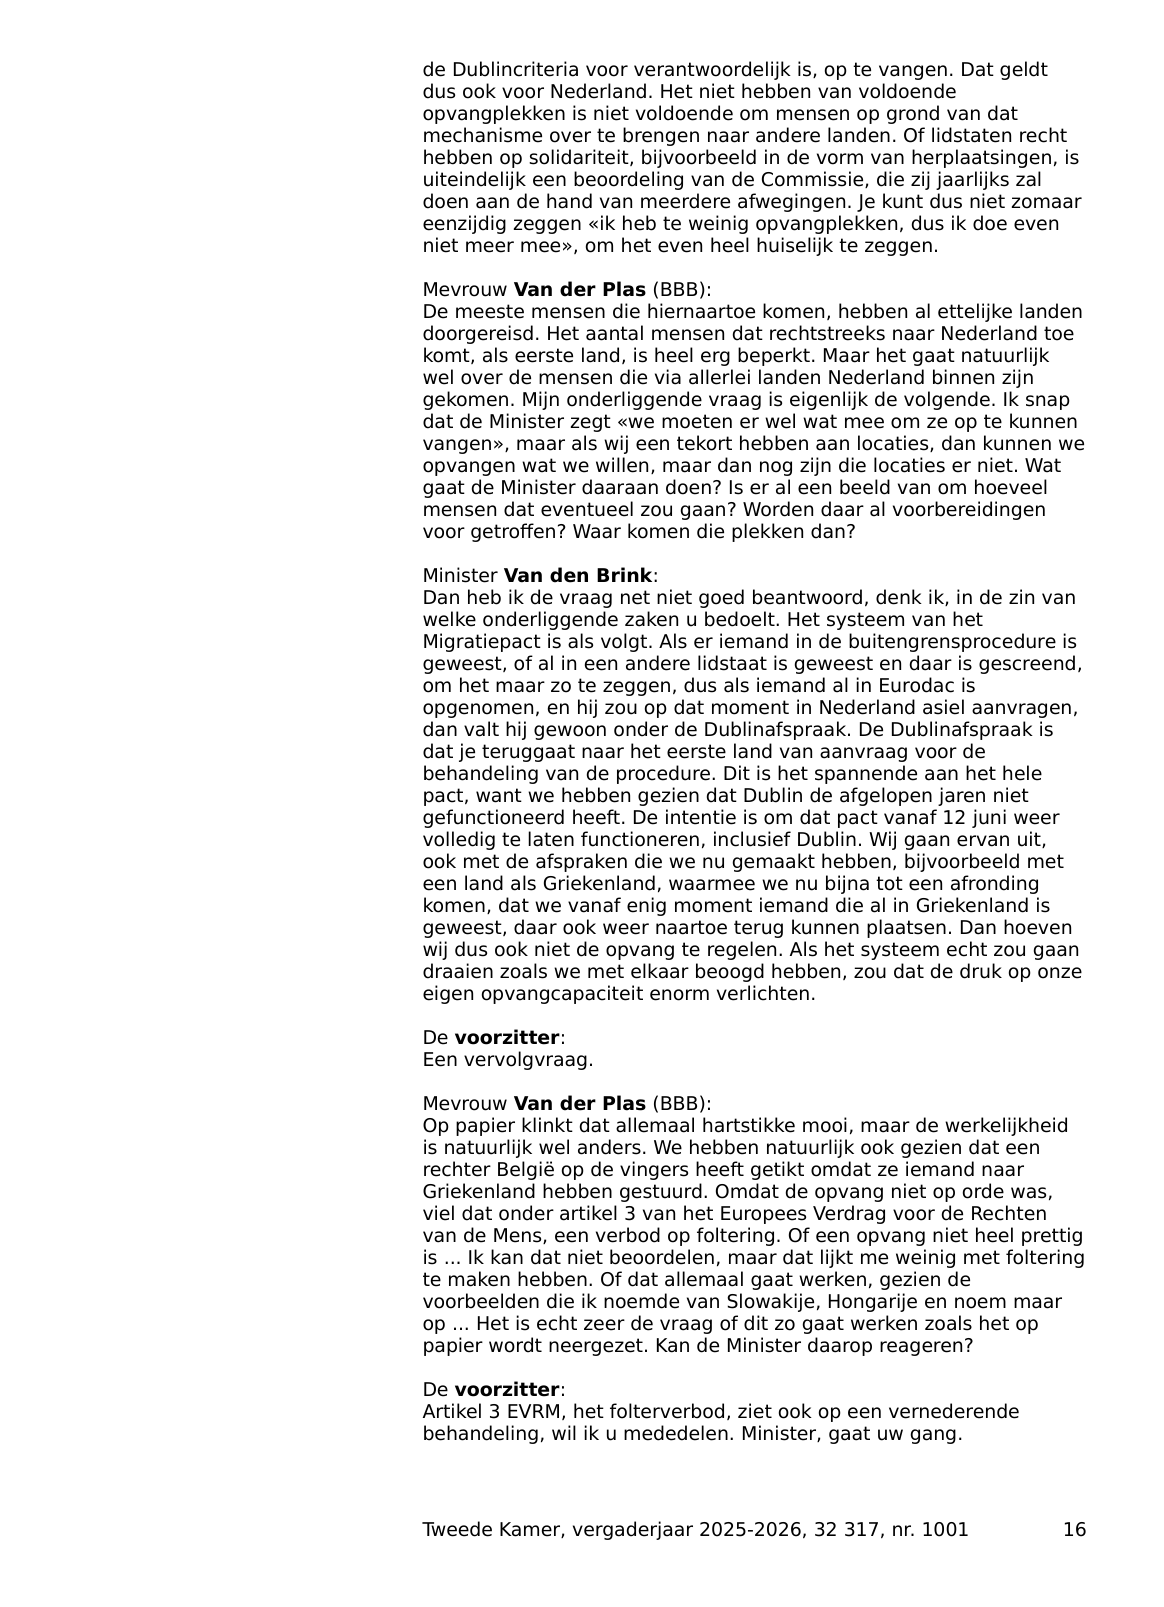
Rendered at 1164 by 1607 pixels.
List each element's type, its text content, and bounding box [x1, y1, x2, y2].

text Een vervolgvraag. [422, 1049, 1087, 1071]
text Dan heb ik de vraag net niet goed beantwoord, denk ik, in de zin van welke onderliggende zaken u bedoelt. Het systeem van het Migratiepact is als volgt. Als er iemand in de buitengrensprocedure is geweest, of al in een andere lidstaat is geweest en daar is gescreend, om het maar zo te zeggen, dus als iemand al in Eurodac is opgenomen, en hij zou op dat moment in Nederland asiel aanvragen, dan valt hij gewoon onder de Dublinafspraak. De Dublinafspraak is dat je teruggaat naar het eerste land van aanvraag voor de behandeling van de procedure. Dit is het spannende aan het hele pact, want we hebben gezien dat Dublin de afgelopen jaren niet gefunctioneerd heeft. De intentie is om dat pact vanaf 12 juni weer volledig te laten functioneren, inclusief Dublin. Wij gaan ervan uit, ook met de afspraken die we nu gemaakt hebben, bijvoorbeeld met een land als Griekenland, waarmee we nu bijna tot een afronding komen, dat we vanaf enig moment iemand die al in Griekenland is geweest, daar ook weer naartoe terug kunnen plaatsen. Dan hoeven wij dus ook niet de opvang te regelen. Als het systeem echt zou gaan draaien zoals we met elkaar beoogd hebben, zou dat de druk op onze eigen opvangcapaciteit enorm verlichten. [422, 587, 1087, 1004]
text De voorzitter: [422, 1027, 1087, 1049]
text De meeste mensen die hiernaartoe komen, hebben al ettelijke landen doorgereisd. Het aantal mensen dat rechtstreeks naar Nederland toe komt, als eerste land, is heel erg beperkt. Maar het gaat natuurlijk wel over de mensen die via allerlei landen Nederland binnen zijn gekomen. Mijn onderliggende vraag is eigenlijk de volgende. Ik snap dat de Minister zegt «we moeten er wel wat mee om ze op te kunnen vangen», maar als wij een tekort hebben aan locaties, dan kunnen we opvangen wat we willen, maar dan nog zijn die locaties er niet. Wat gaat de Minister daaraan doen? Is er al een beeld van om hoeveel mensen dat eventueel zou gaan? Worden daar al voorbereidingen voor getroffen? Waar komen die plekken dan? [422, 301, 1087, 543]
text Minister Van den Brink: [422, 565, 1087, 587]
text Artikel 3 EVRM, het folterverbod, ziet ook op een vernederende behandeling, wil ik u mededelen. Minister, gaat uw gang. [422, 1401, 1087, 1445]
text Mevrouw Van der Plas (BBB): [422, 279, 1087, 301]
text Mevrouw Van der Plas (BBB): [422, 1093, 1087, 1115]
text De voorzitter: [422, 1379, 1087, 1401]
text de Dublincriteria voor verantwoordelijk is, op te vangen. Dat geldt dus ook voor Nederland. Het niet hebben van voldoende opvangplekken is niet voldoende om mensen op grond van dat mechanisme over te brengen naar andere landen. Of lidstaten recht hebben op solidariteit, bijvoorbeeld in de vorm van herplaatsingen, is uiteindelijk een beoordeling van de Commissie, die zij jaarlijks zal doen aan de hand van meerdere afwegingen. Je kunt dus niet zomaar eenzijdig zeggen «ik heb te weinig opvangplekken, dus ik doe even niet meer mee», om het even heel huiselijk te zeggen. [422, 59, 1087, 257]
text Op papier klinkt dat allemaal hartstikke mooi, maar de werkelijkheid is natuurlijk wel anders. We hebben natuurlijk ook gezien dat een rechter België op de vingers heeft getikt omdat ze iemand naar Griekenland hebben gestuurd. Omdat de opvang niet op orde was, viel dat onder artikel 3 van het Europees Verdrag voor de Rechten van de Mens, een verbod op foltering. Of een opvang niet heel prettig is ... Ik kan dat niet beoordelen, maar dat lijkt me weinig met foltering te maken hebben. Of dat allemaal gaat werken, gezien de voorbeelden die ik noemde van Slowakije, Hongarije en noem maar op ... Het is echt zeer de vraag of dit zo gaat werken zoals het op papier wordt neergezet. Kan de Minister daarop reageren? [422, 1115, 1087, 1357]
